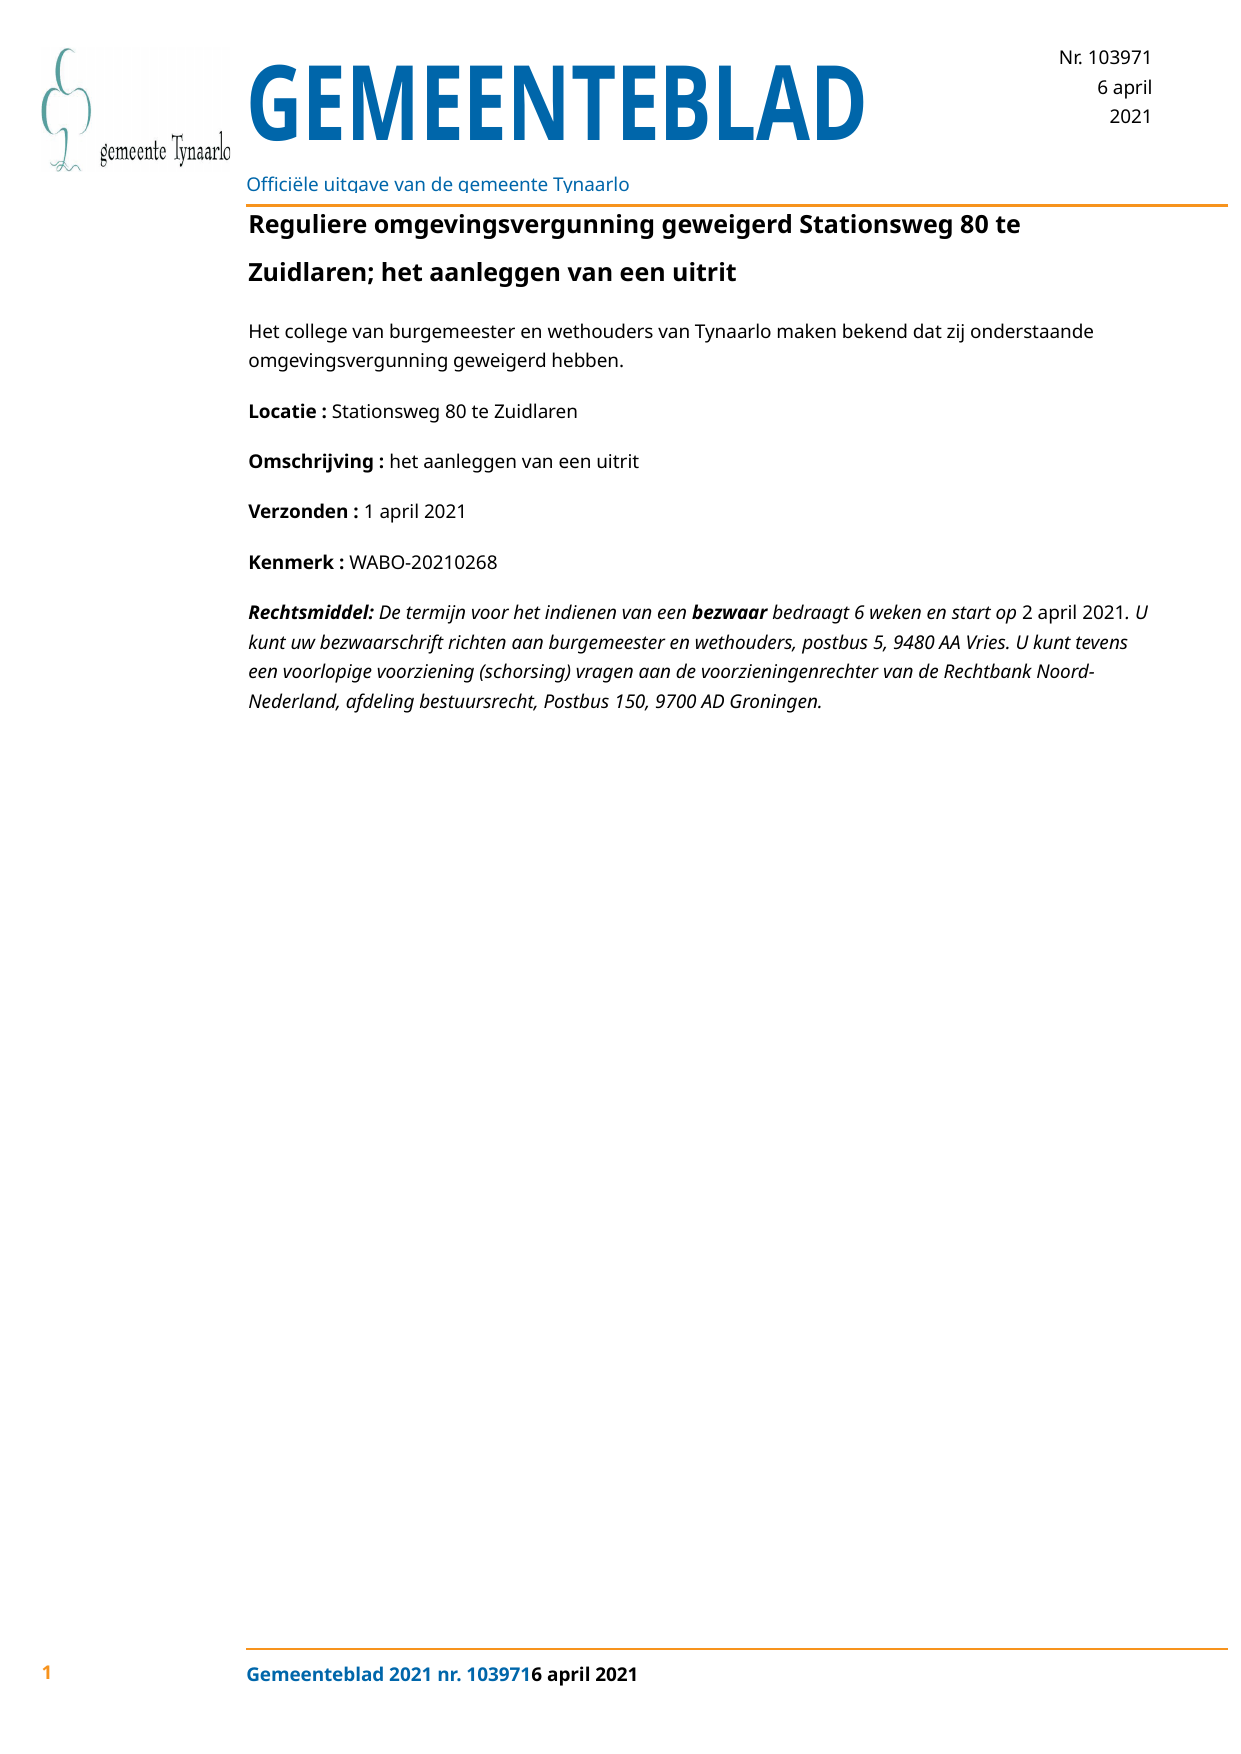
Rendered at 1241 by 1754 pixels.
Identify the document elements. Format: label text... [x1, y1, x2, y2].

text Kenmerk : WABO-20210268 [248, 549, 1152, 575]
text Verzonden : 1 april 2021 [248, 499, 1152, 524]
text Reguliere omgevingsvergunning geweigerd Stationsweg 80 te Zuidlaren; het aanleggen van een uitrit [248, 207, 1152, 288]
picture [41, 47, 231, 172]
text Locatie : Stationsweg 80 te Zuidlaren [248, 398, 1152, 424]
text Omschrijving : het aanleggen van een uitrit [248, 448, 1152, 474]
text Rechtsmiddel: De termijn voor het indienen van een bezwaar bedraagt 6 weken en start op 2 april 2021. U kunt uw bezwaarschrift richten aan burgemeester en wethouders, postbus 5, 9480 AA Vries. U kunt tevens een voorlopige voorziening (schorsing) vragen aan de voorzieningenrechter van de Rechtbank Noord-Nederland, afdeling bestuursrecht, Postbus 150, 9700 AD Groningen. [248, 599, 1152, 714]
text Het college van burgemeester en wethouders van Tynaarlo maken bekend dat zij onderstaande omgevingsvergunning geweigerd hebben. [248, 318, 1152, 373]
